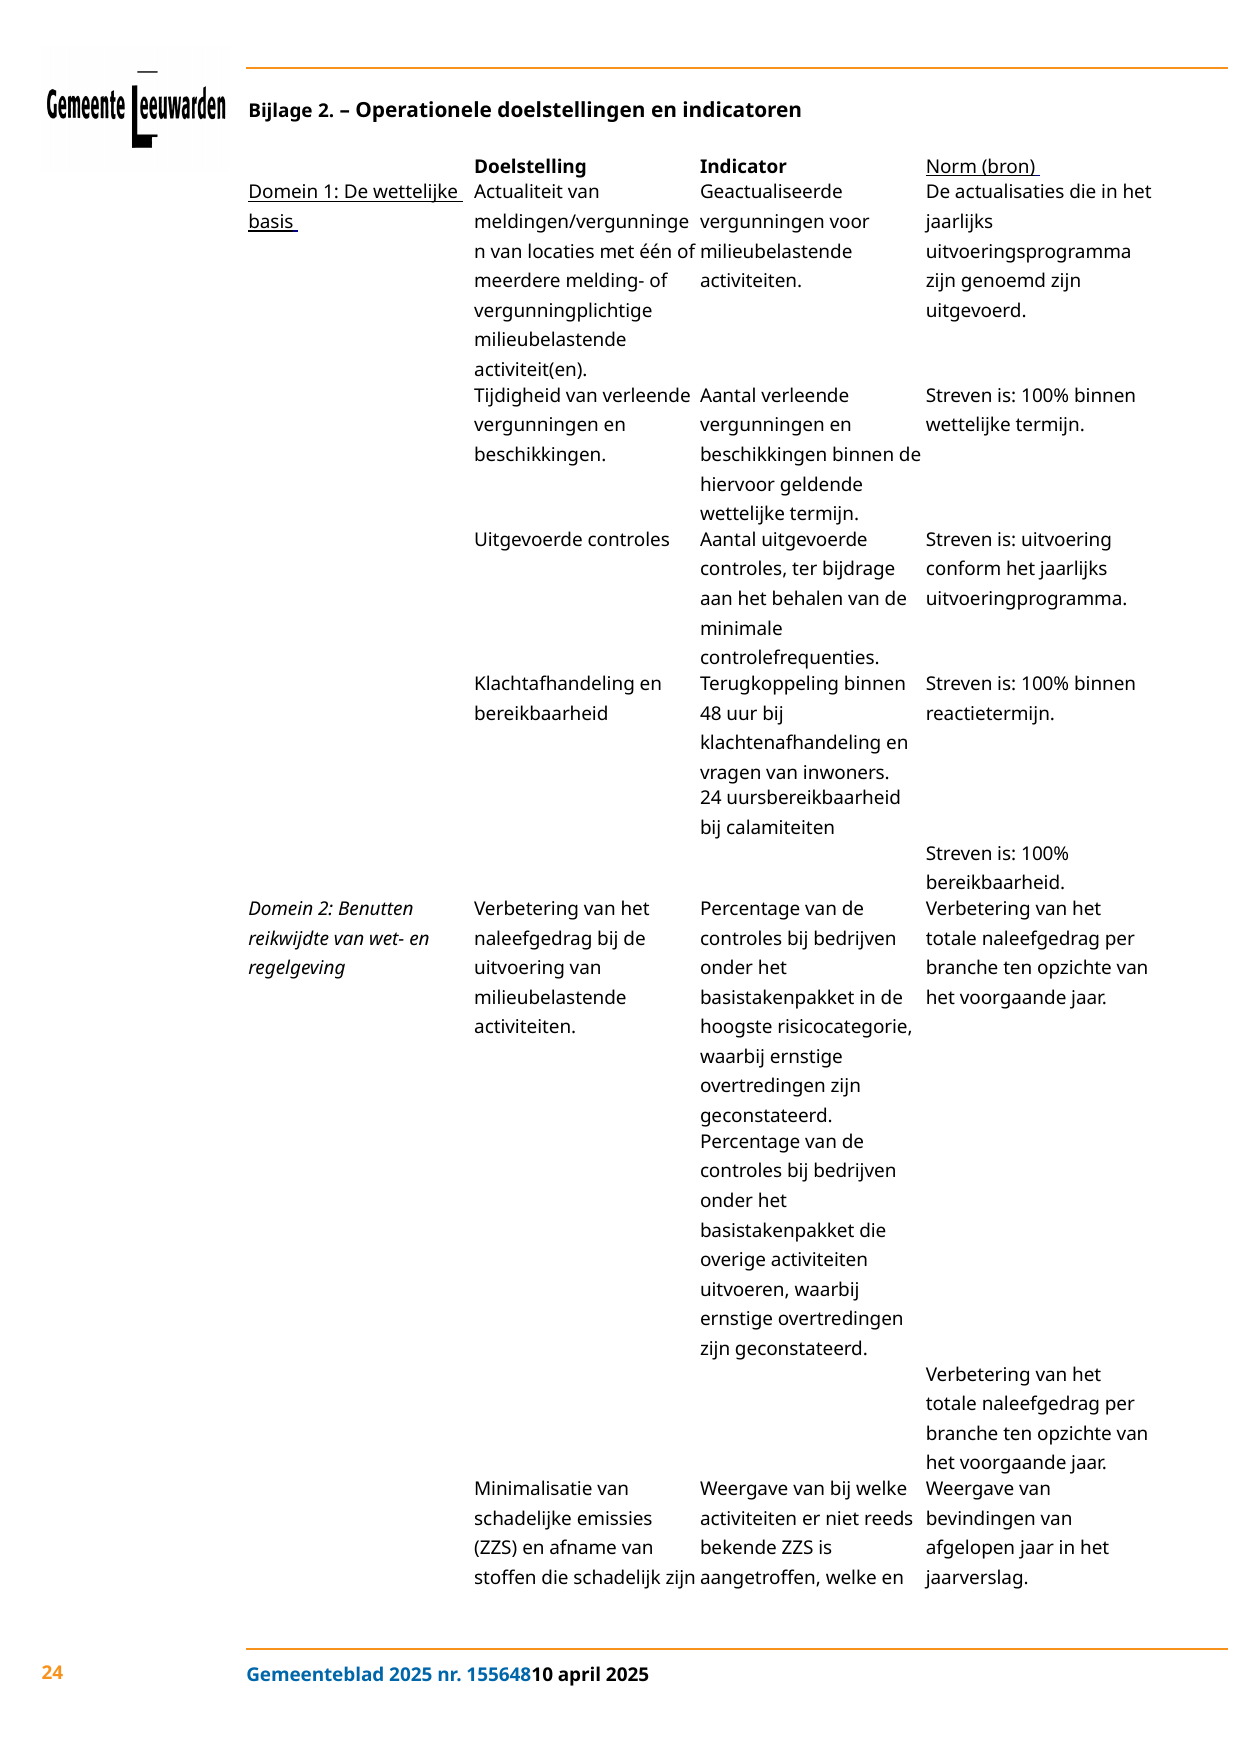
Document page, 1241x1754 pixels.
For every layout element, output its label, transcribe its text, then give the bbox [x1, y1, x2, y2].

table_cell Percentage van de controles bij bedrijven onder het basistakenpakket in de hoogste risicocategorie, waarbij ernstige overtredingen zijn geconstateerd. [700, 895, 926, 1128]
table_cell Tijdigheid van verleende vergunningen en beschikkingen. [474, 382, 700, 526]
table_cell Streven is: 100% binnen reactietermijn. [926, 670, 1152, 784]
table_cell Actualiteit van meldingen/vergunningen van locaties met één of meerdere melding- of vergunningplichtige milieubelastende activiteit(en). [474, 179, 700, 382]
table_cell Weergave van bevindingen van afgelopen jaar in het jaarverslag. [926, 1475, 1152, 1590]
table_cell Uitgevoerde controles [474, 526, 700, 670]
table_cell Minimalisatie van schadelijke emissies (ZZS) en afname van stoffen die schadelijk zijn [474, 1475, 700, 1590]
table_cell De actualisaties die in het jaarlijks uitvoeringsprogramma zijn genoemd zijn uitgevoerd. [926, 179, 1152, 382]
table_cell Streven is: 100% bereikbaarheid. [926, 840, 1152, 895]
table_cell Percentage van de controles bij bedrijven onder het basistakenpakket die overige activiteiten uitvoeren, waarbij ernstige overtredingen zijn geconstateerd. [700, 1128, 926, 1361]
table_cell Weergave van bij welke activiteiten er niet reeds bekende ZZS is aangetroffen, welke en [700, 1475, 926, 1590]
table_cell Streven is: uitvoering conform het jaarlijks uitvoeringprogramma. [926, 526, 1152, 670]
table_cell Verbetering van het naleefgedrag bij de uitvoering van milieubelastende activiteiten. [474, 895, 700, 1475]
table_cell Verbetering van het totale naleefgedrag per branche ten opzichte van het voorgaande jaar. [926, 1361, 1152, 1475]
table_cell Verbetering van het totale naleefgedrag per branche ten opzichte van het voorgaande jaar. [926, 895, 1152, 1128]
table_cell Aantal verleende vergunningen en beschikkingen binnen de hiervoor geldende wettelijke termijn. [700, 382, 926, 526]
table_cell Domein 2: Benutten reikwijdte van wet- en regelgeving [248, 895, 474, 1590]
table_cell Geactualiseerde vergunningen voor milieubelastende activiteiten. [700, 179, 926, 382]
table_cell [700, 840, 926, 895]
table_cell Streven is: 100% binnen wettelijke termijn. [926, 382, 1152, 526]
table_header Norm (bron) [926, 153, 1152, 179]
table_cell Terugkoppeling binnen 48 uur bij klachtenafhandeling en vragen van inwoners. [700, 670, 926, 784]
table_cell [926, 785, 1152, 840]
table_cell [926, 1128, 1152, 1361]
table_cell Aantal uitgevoerde controles, ter bijdrage aan het behalen van de minimale controlefrequenties. [700, 526, 926, 670]
table_header [248, 153, 474, 179]
table_header Indicator [700, 153, 926, 179]
text Bijlage 2. – Operationele doelstellingen en indicatoren [248, 95, 1152, 123]
picture [41, 47, 231, 172]
table_cell Domein 1: De wettelijke basis [248, 179, 474, 895]
table_cell 24 uursbereikbaarheid bij calamiteiten [700, 785, 926, 840]
table_cell Klachtafhandeling en bereikbaarheid [474, 670, 700, 895]
table_header Doelstelling [474, 153, 700, 179]
table_cell [700, 1361, 926, 1475]
